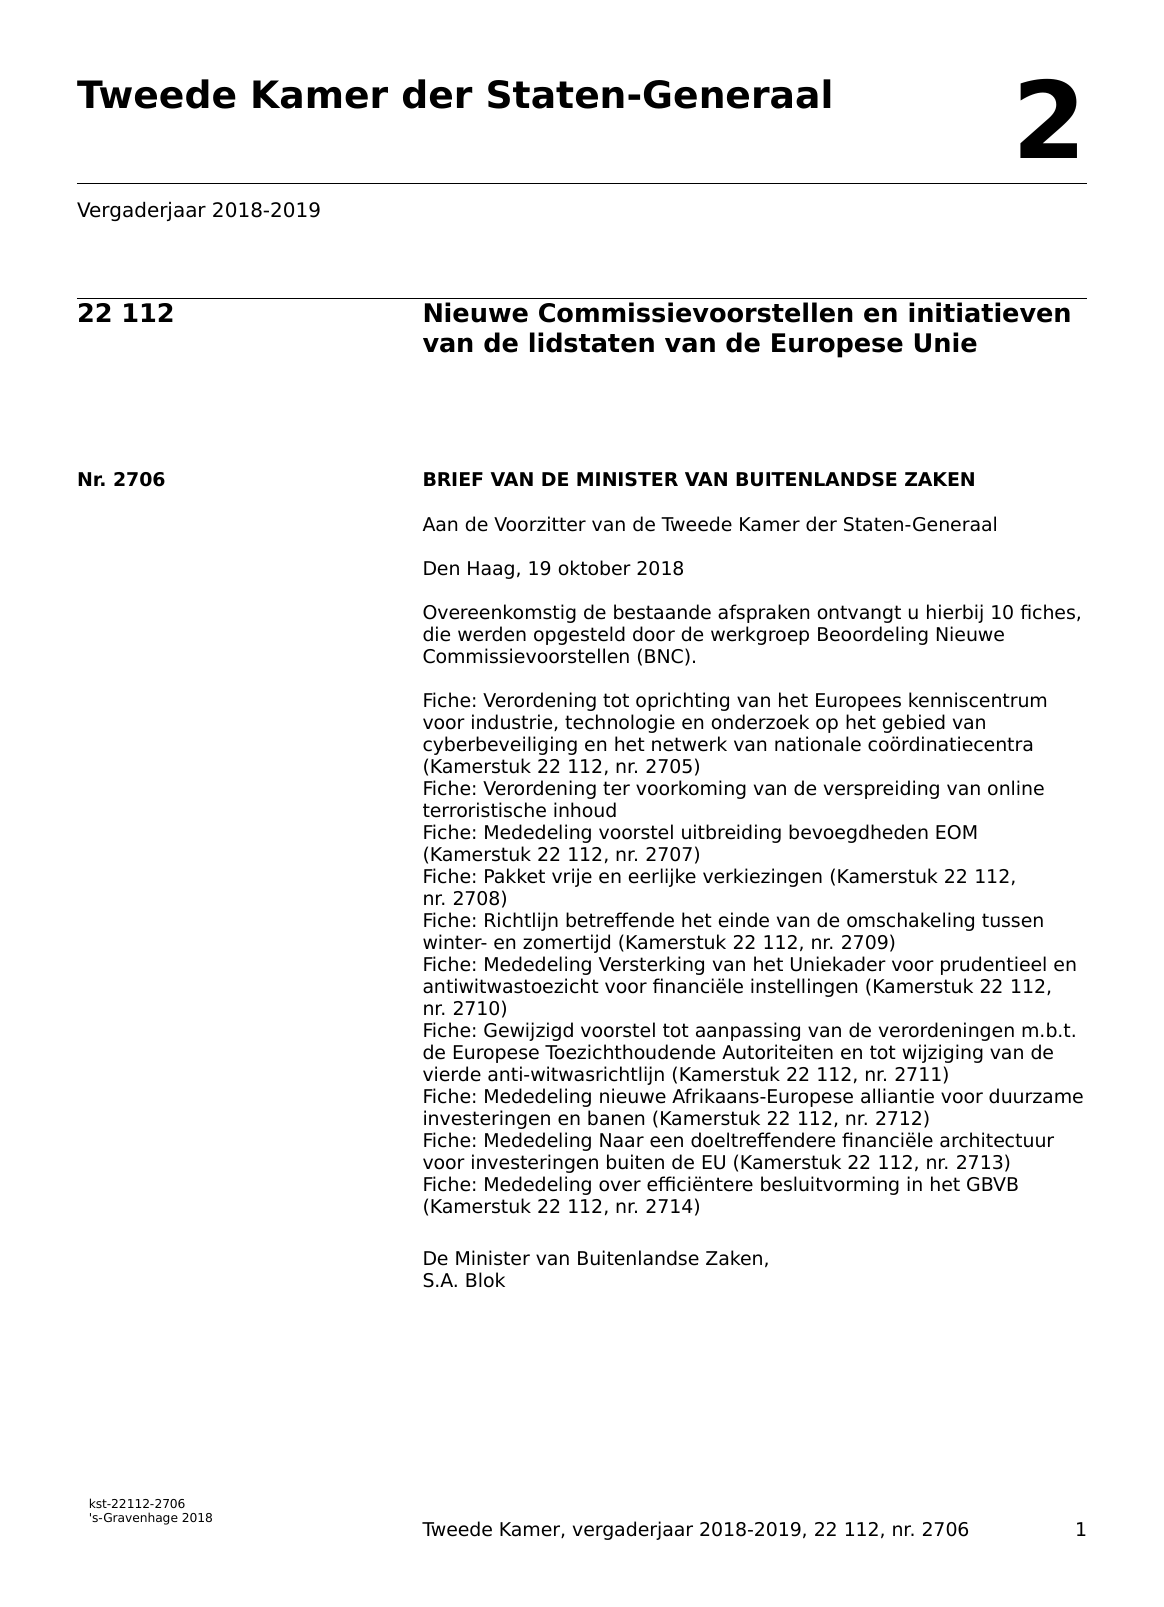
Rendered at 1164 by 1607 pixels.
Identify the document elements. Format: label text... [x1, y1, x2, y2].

text Fiche: Mededeling nieuwe Afrikaans-Europese alliantie voor duurzame investeringen en banen (Kamerstuk 22 112, nr. 2712) [422, 1086, 1087, 1129]
table_header Tweede Kamer der Staten-Generaal [77, 59, 886, 183]
text Aan de Voorzitter van de Tweede Kamer der Staten-Generaal [422, 513, 1087, 536]
subtitle Nr. 2706 BRIEF VAN DE MINISTER VAN BUITENLANDSE ZAKEN [77, 469, 1087, 491]
text Overeenkomstig de bestaande afspraken ontvangt u hierbij 10 fiches, die werden opgesteld door de werkgroep Beoordeling Nieuwe Commissievoorstellen (BNC). [422, 602, 1087, 668]
subtitle 22 112 Nieuwe Commissievoorstellen en initiatieven van de lidstaten van de Europese Unie [77, 299, 1087, 358]
text Den Haag, 19 oktober 2018 [422, 558, 1087, 580]
text Fiche: Mededeling Versterking van het Uniekader voor prudentieel en antiwitwastoezicht voor financiële instellingen (Kamerstuk 22 112, nr. 2710) [422, 954, 1087, 1020]
table_cell Vergaderjaar 2018-2019 [77, 184, 1087, 298]
text Fiche: Verordening ter voorkoming van de verspreiding van online terroristische inhoud [422, 778, 1087, 822]
text Fiche: Mededeling voorstel uitbreiding bevoegdheden EOM (Kamerstuk 22 112, nr. 2707) [422, 822, 1087, 866]
text Fiche: Pakket vrije en eerlijke verkiezingen (Kamerstuk 22 112, nr. 2708) [422, 866, 1087, 910]
text Fiche: Mededeling Naar een doeltreffendere financiële architectuur voor investeringen buiten de EU (Kamerstuk 22 112, nr. 2713) [422, 1129, 1087, 1173]
text De Minister van Buitenlandse Zaken, S.A. Blok [422, 1247, 1087, 1291]
text Fiche: Mededeling over efficiëntere besluitvorming in het GBVB (Kamerstuk 22 112, nr. 2714) [422, 1173, 1087, 1217]
text Fiche: Gewijzigd voorstel tot aanpassing van de verordeningen m.b.t. de Europese Toezichthoudende Autoriteiten en tot wijziging van de vierde anti-witwasrichtlijn (Kamerstuk 22 112, nr. 2711) [422, 1020, 1087, 1086]
text kst-22112-2706 [88, 1497, 323, 1511]
text Fiche: Richtlijn betreffende het einde van de omschakeling tussen winter- en zomertijd (Kamerstuk 22 112, nr. 2709) [422, 910, 1087, 954]
table_header 2 [886, 59, 1087, 183]
text 's-Gravenhage 2018 [88, 1511, 323, 1525]
text Fiche: Verordening tot oprichting van het Europees kenniscentrum voor industrie, technologie en onderzoek op het gebied van cyberbeveiliging en het netwerk van nationale coördinatiecentra (Kamerstuk 22 112, nr. 2705) [422, 690, 1087, 778]
